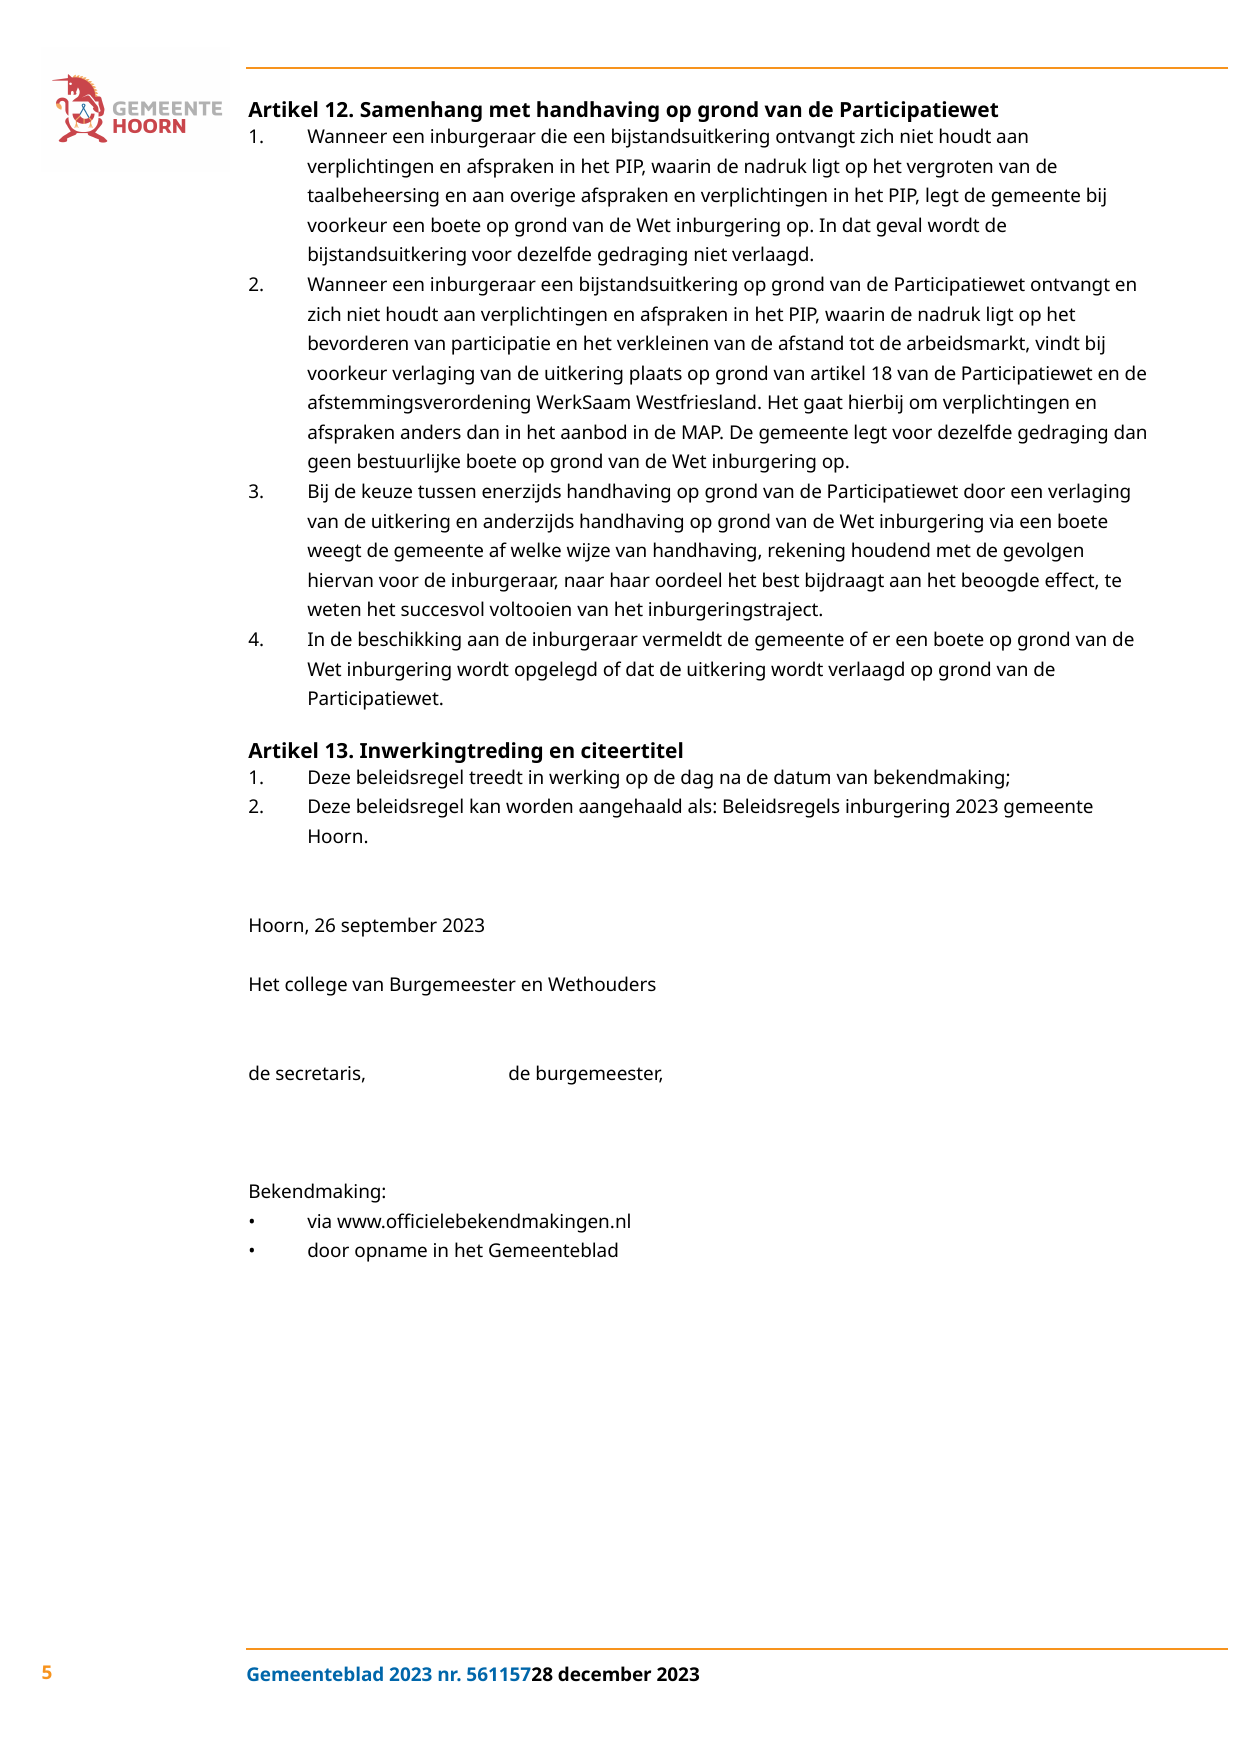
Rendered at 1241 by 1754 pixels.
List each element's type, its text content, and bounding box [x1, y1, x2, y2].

picture [41, 47, 231, 172]
text de secretaris, de burgemeester, [248, 1060, 1152, 1086]
list Bij de keuze tussen enerzijds handhaving op grond van de Participatiewet door een verlaging van de uitkering en anderzijds handhaving op grond van de Wet inburgering via een boete weegt de gemeente af welke wijze van handhaving, rekening houdend met de gevolgen hiervan voor de inburgeraar, naar haar oordeel het best bijdraagt aan het beoogde effect, te weten het succesvol voltooien van het inburgeringstraject. [248, 478, 1152, 622]
text Hoorn, 26 september 2023 [248, 912, 1152, 938]
list Deze beleidsregel treedt in werking op de dag na de datum van bekendmaking; [248, 764, 1152, 790]
list via www.officielebekendmakingen.nl [248, 1208, 1152, 1234]
list Wanneer een inburgeraar die een bijstandsuitkering ontvangt zich niet houdt aan verplichtingen en afspraken in het PIP, waarin de nadruk ligt op het vergroten van de taalbeheersing en aan overige afspraken en verplichtingen in het PIP, legt de gemeente bij voorkeur een boete op grond van de Wet inburgering op. In dat geval wordt de bijstandsuitkering voor dezelfde gedraging niet verlaagd. [248, 123, 1152, 267]
text Artikel 13. Inwerkingtreding en citeertitel [248, 736, 1152, 764]
list door opname in het Gemeenteblad [248, 1237, 1152, 1263]
list Wanneer een inburgeraar een bijstandsuitkering op grond van de Participatiewet ontvangt en zich niet houdt aan verplichtingen en afspraken in het PIP, waarin de nadruk ligt op het bevorderen van participatie en het verkleinen van de afstand tot de arbeidsmarkt, vindt bij voorkeur verlaging van de uitkering plaats op grond van artikel 18 van de Participatiewet en de afstemmingsverordening WerkSaam Westfriesland. Het gaat hierbij om verplichtingen en afspraken anders dan in het aanbod in de MAP. De gemeente legt voor dezelfde gedraging dan geen bestuurlijke boete op grond van de Wet inburgering op. [248, 271, 1152, 474]
text Artikel 12. Samenhang met handhaving op grond van de Participatiewet [248, 95, 1152, 123]
list In de beschikking aan de inburgeraar vermeldt de gemeente of er een boete op grond van de Wet inburgering wordt opgelegd of dat de uitkering wordt verlaagd op grond van de Participatiewet. [248, 626, 1152, 711]
text Het college van Burgemeester en Wethouders [248, 971, 1152, 997]
text Bekendmaking: [248, 1178, 1152, 1204]
list Deze beleidsregel kan worden aangehaald als: Beleidsregels inburgering 2023 gemeente Hoorn. [248, 794, 1152, 849]
